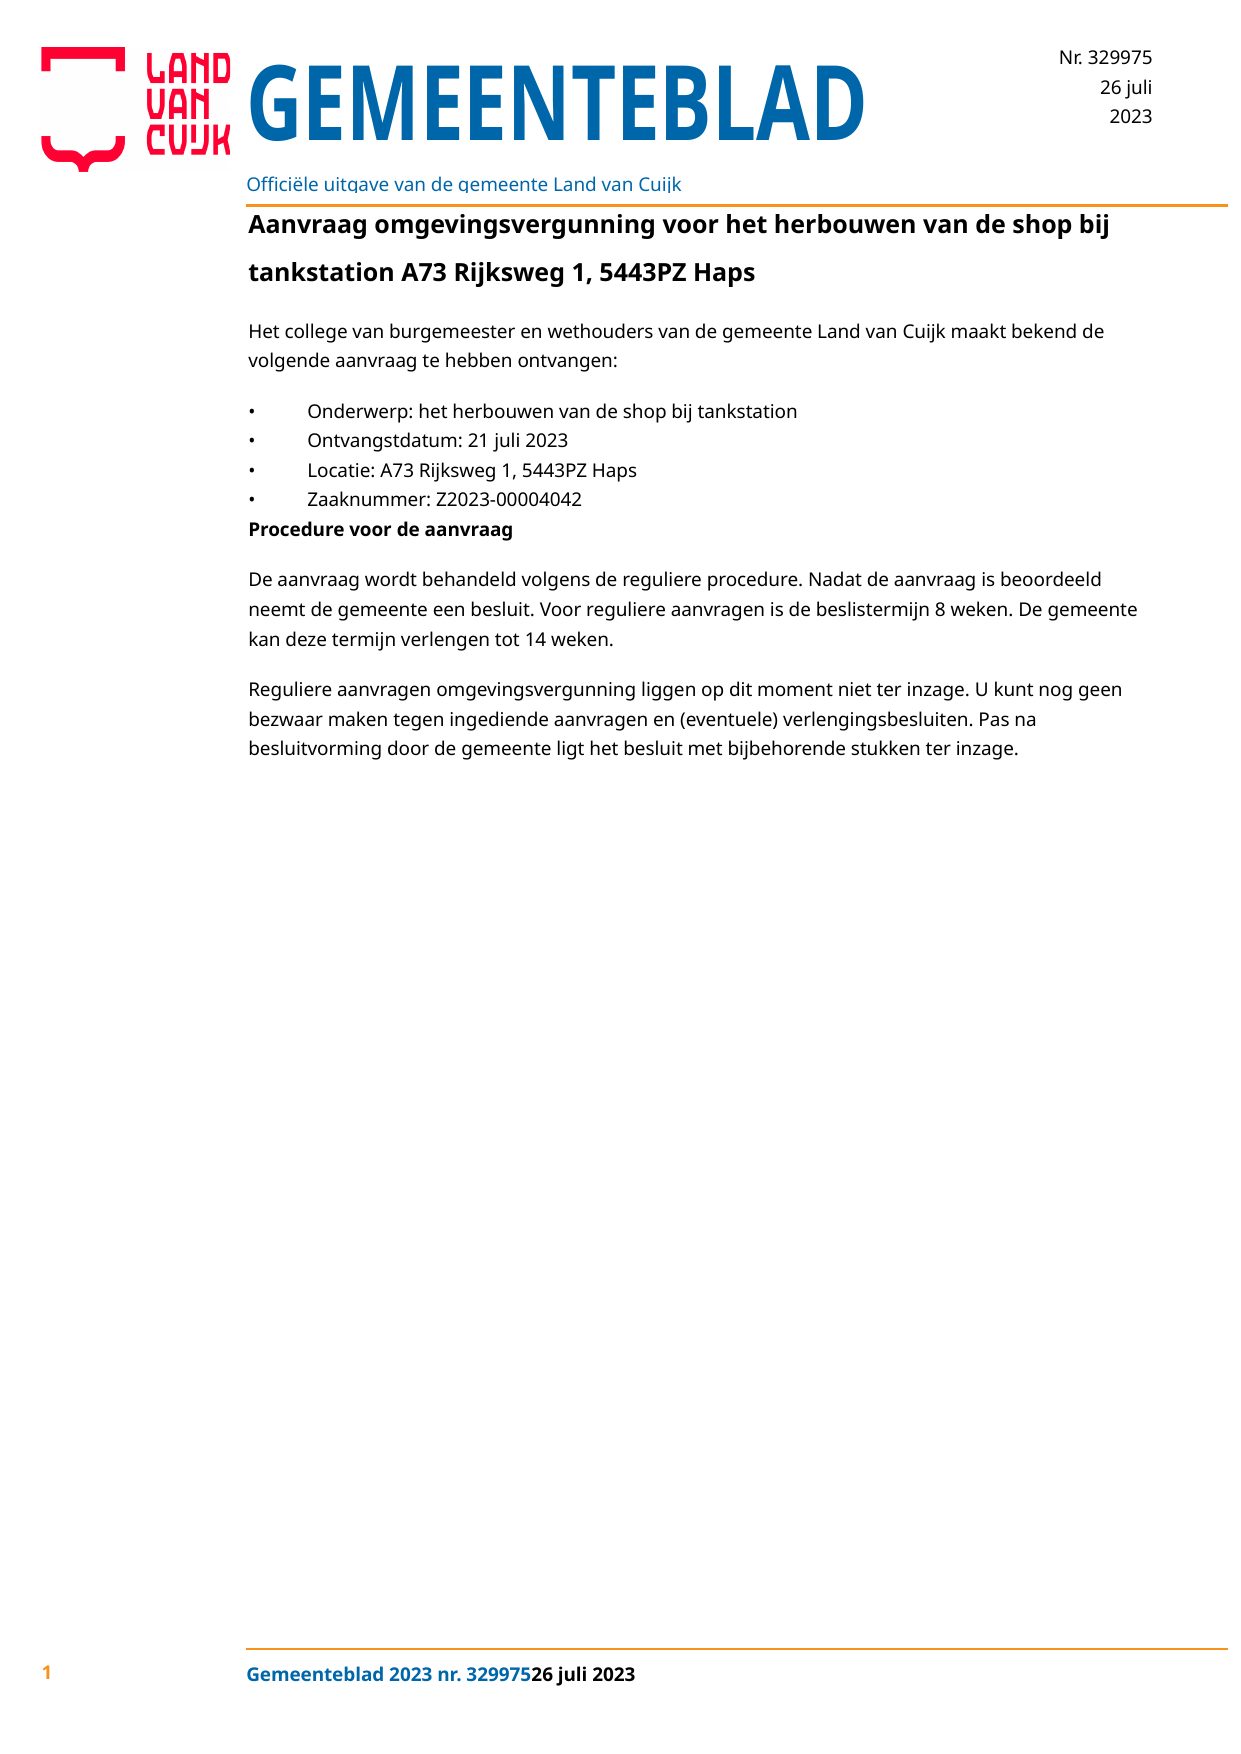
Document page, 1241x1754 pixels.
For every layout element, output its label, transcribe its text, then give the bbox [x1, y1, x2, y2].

text Reguliere aanvragen omgevingsvergunning liggen op dit moment niet ter inzage. U kunt nog geen bezwaar maken tegen ingediende aanvragen en (eventuele) verlengingsbesluiten. Pas na besluitvorming door de gemeente ligt het besluit met bijbehorende stukken ter inzage. [248, 676, 1152, 761]
text De aanvraag wordt behandeld volgens de reguliere procedure. Nadat de aanvraag is beoordeeld neemt de gemeente een besluit. Voor reguliere aanvragen is de beslistermijn 8 weken. De gemeente kan deze termijn verlengen tot 14 weken. [248, 567, 1152, 652]
text Het college van burgemeester en wethouders van de gemeente Land van Cuijk maakt bekend de volgende aanvraag te hebben ontvangen: [248, 318, 1152, 373]
picture [41, 47, 231, 172]
text Procedure voor de aanvraag [248, 516, 1152, 542]
list Locatie: A73 Rijksweg 1, 5443PZ Haps [248, 457, 1152, 483]
list Zaaknummer: Z2023-00004042 [248, 487, 1152, 512]
list Onderwerp: het herbouwen van de shop bij tankstation [248, 398, 1152, 424]
list Ontvangstdatum: 21 juli 2023 [248, 427, 1152, 453]
text Aanvraag omgevingsvergunning voor het herbouwen van de shop bij tankstation A73 Rijksweg 1, 5443PZ Haps [248, 207, 1152, 288]
